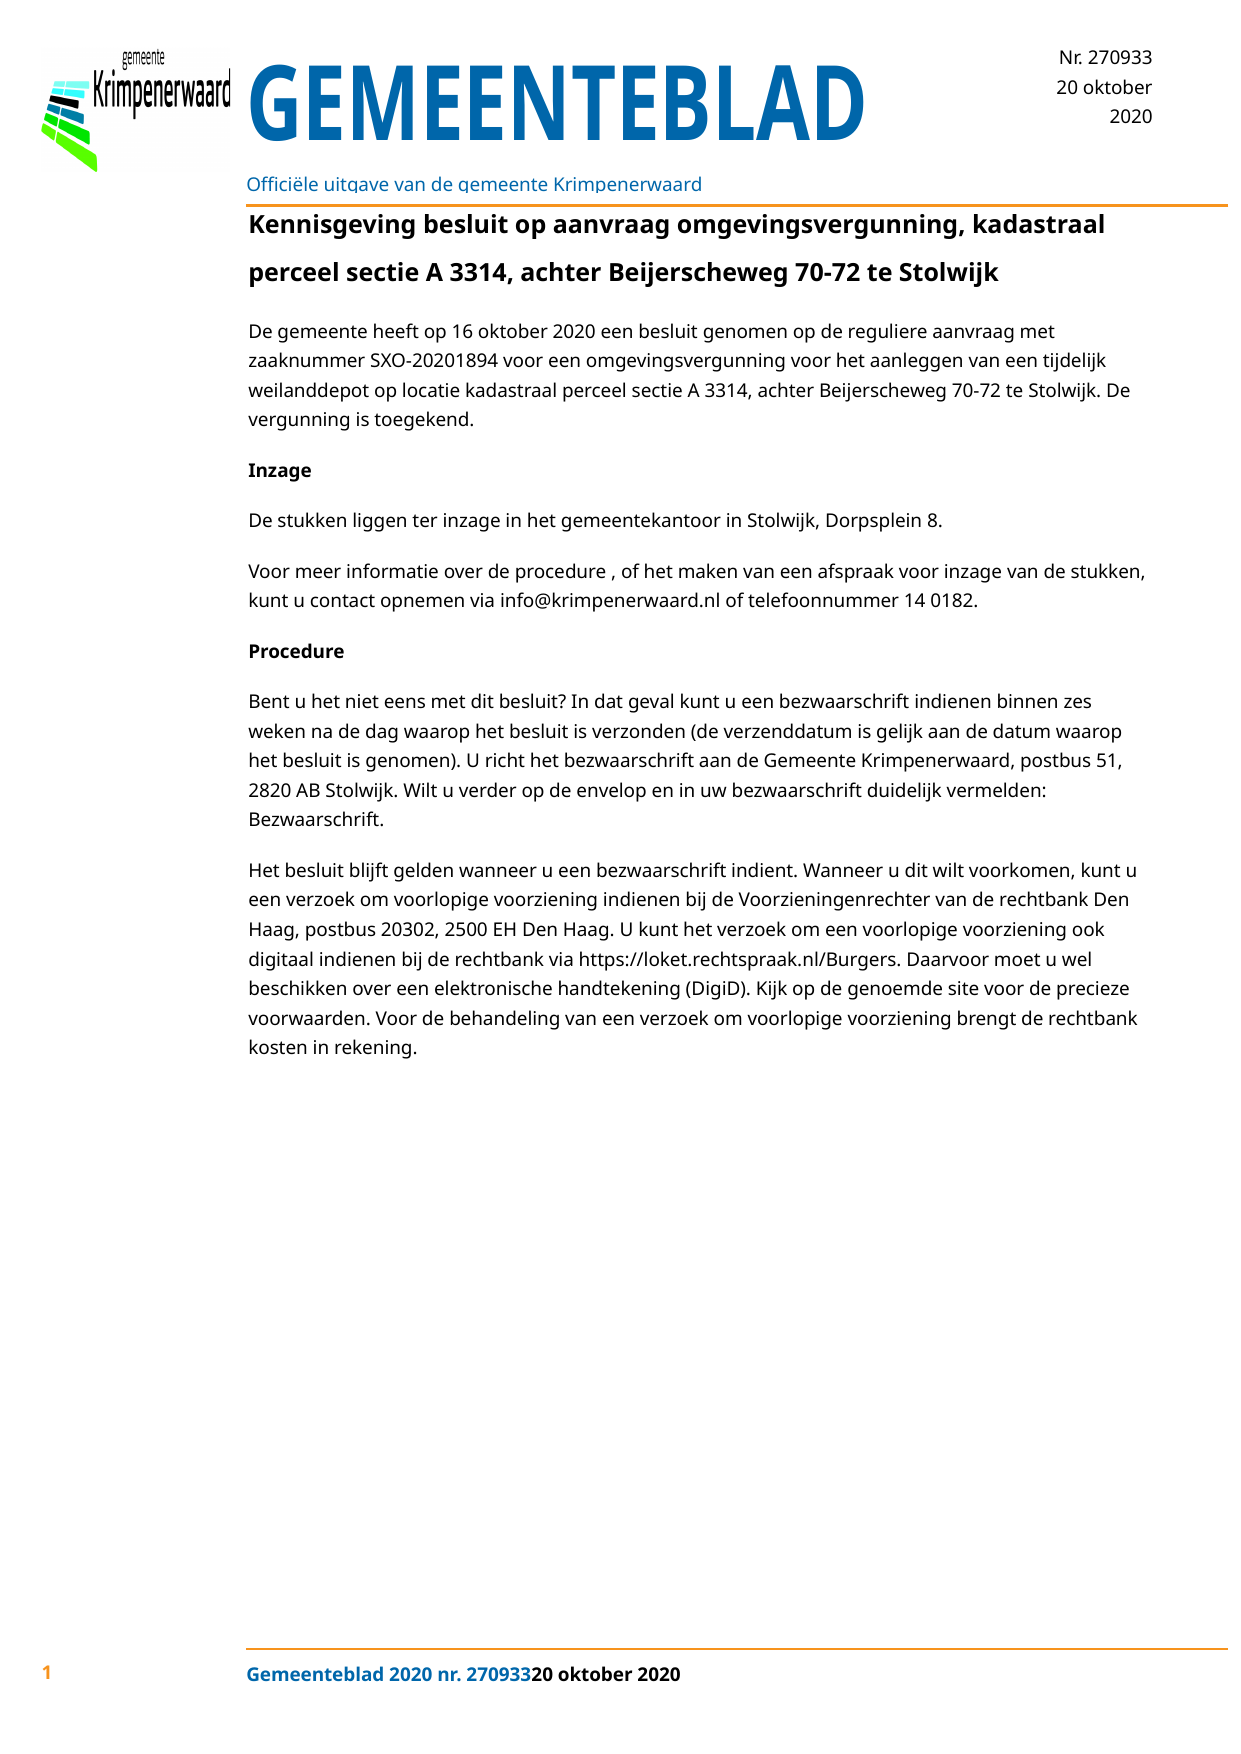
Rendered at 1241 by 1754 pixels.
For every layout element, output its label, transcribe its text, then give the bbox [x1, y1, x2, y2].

text Inzage [248, 457, 1152, 483]
text Bent u het niet eens met dit besluit? In dat geval kunt u een bezwaarschrift indienen binnen zes weken na de dag waarop het besluit is verzonden (de verzenddatum is gelijk aan de datum waarop het besluit is genomen). U richt het bezwaarschrift aan de Gemeente Krimpenerwaard, postbus 51, 2820 AB Stolwijk. Wilt u verder op de envelop en in uw bezwaarschrift duidelijk vermelden: Bezwaarschrift. [248, 688, 1152, 832]
text De stukken liggen ter inzage in het gemeentekantoor in Stolwijk, Dorpsplein 8. [248, 507, 1152, 533]
text Kennisgeving besluit op aanvraag omgevingsvergunning, kadastraal perceel sectie A 3314, achter Beijerscheweg 70-72 te Stolwijk [248, 207, 1152, 288]
text Procedure [248, 638, 1152, 664]
text De gemeente heeft op 16 oktober 2020 een besluit genomen op de reguliere aanvraag met zaaknummer SXO-20201894 voor een omgevingsvergunning voor het aanleggen van een tijdelijk weilanddepot op locatie kadastraal perceel sectie A 3314, achter Beijerscheweg 70-72 te Stolwijk. De vergunning is toegekend. [248, 318, 1152, 432]
text Voor meer informatie over de procedure , of het maken van een afspraak voor inzage van de stukken, kunt u contact opnemen via info@krimpenerwaard.nl of telefoonnummer 14 0182. [248, 558, 1152, 613]
picture [41, 47, 231, 172]
text Het besluit blijft gelden wanneer u een bezwaarschrift indient. Wanneer u dit wilt voorkomen, kunt u een verzoek om voorlopige voorziening indienen bij de Voorzieningenrechter van de rechtbank Den Haag, postbus 20302, 2500 EH Den Haag. U kunt het verzoek om een voorlopige voorziening ook digitaal indienen bij de rechtbank via https://loket.rechtspraak.nl/Burgers. Daarvoor moet u wel beschikken over een elektronische handtekening (DigiD). Kijk op de genoemde site voor de precieze voorwaarden. Voor de behandeling van een verzoek om voorlopige voorziening brengt de rechtbank kosten in rekening. [248, 857, 1152, 1060]
